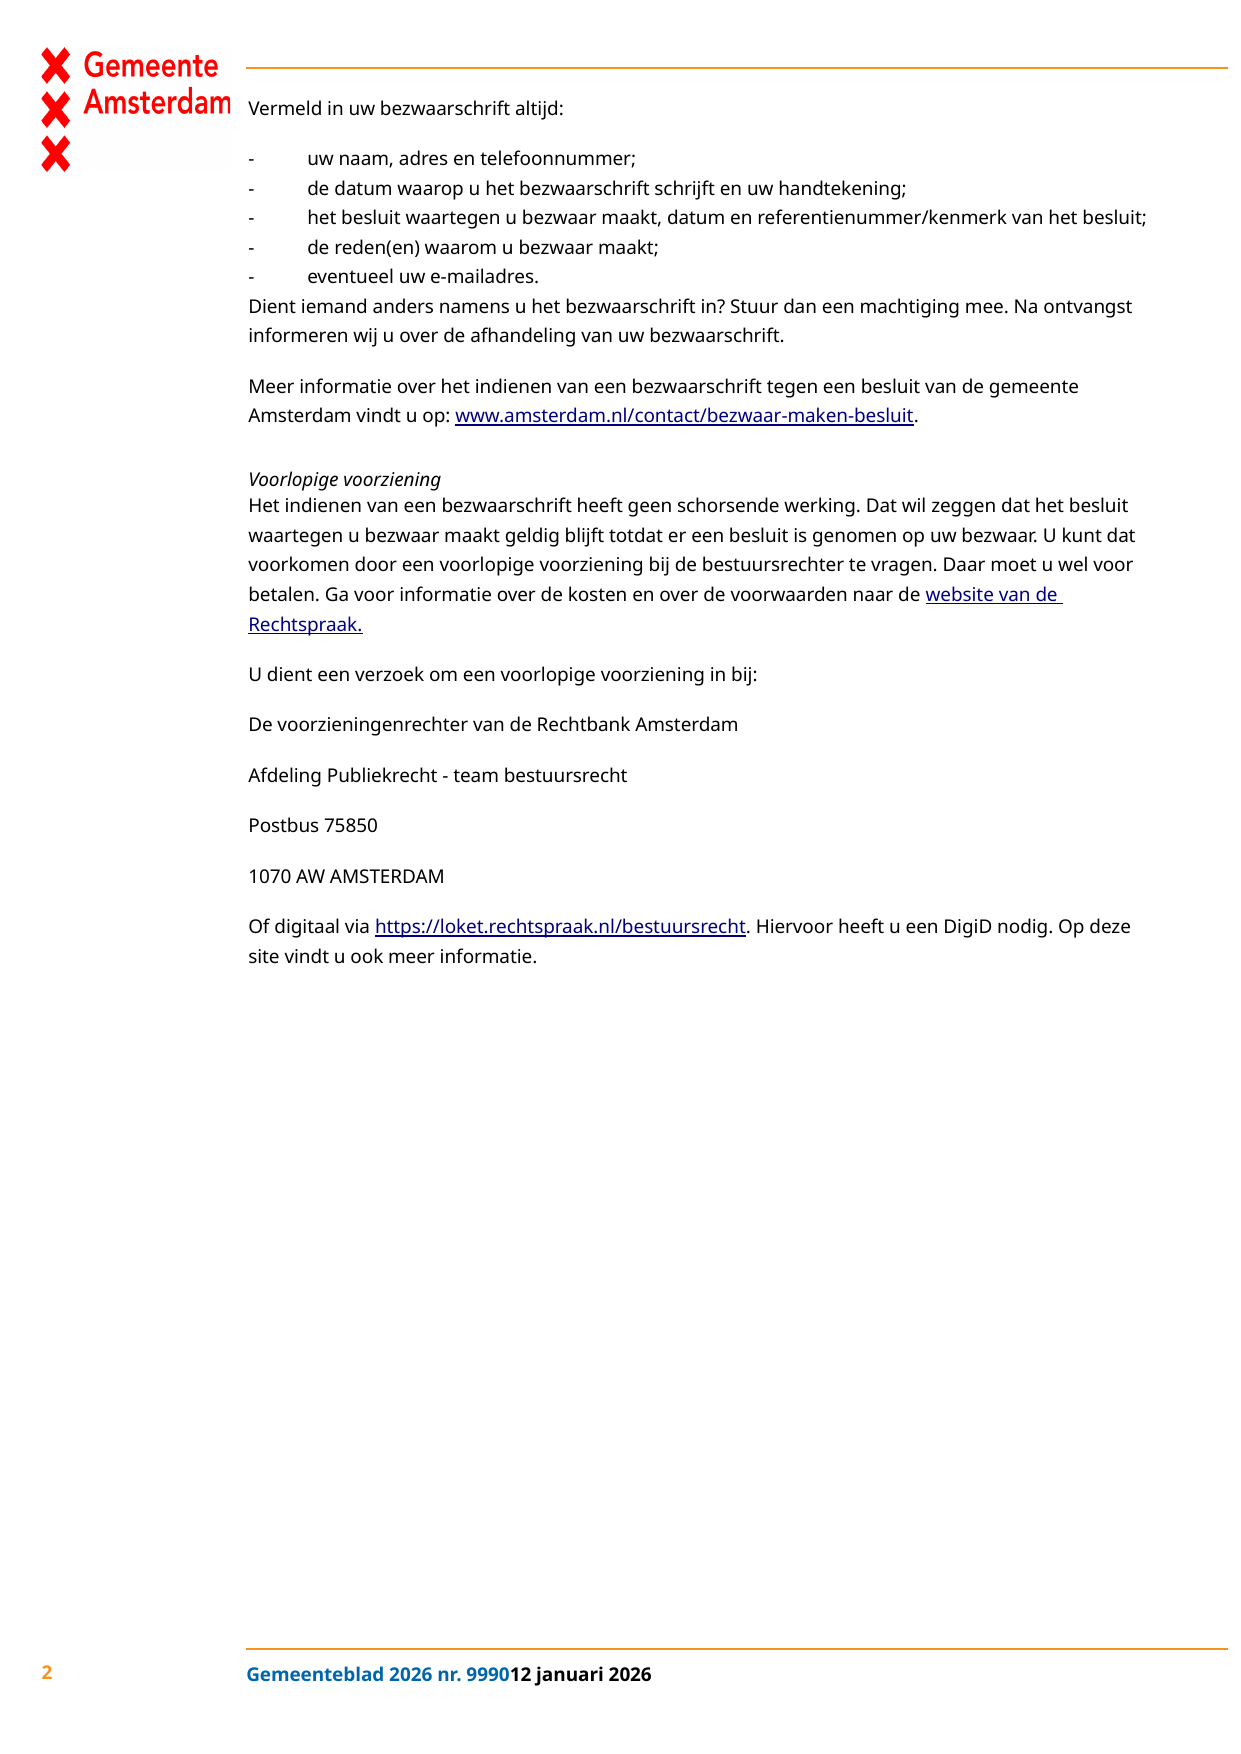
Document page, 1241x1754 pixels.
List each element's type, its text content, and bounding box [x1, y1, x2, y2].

text Vermeld in uw bezwaarschrift altijd: [248, 95, 1152, 121]
text Meer informatie over het indienen van een bezwaarschrift tegen een besluit van de gemeente Amsterdam vindt u op: www.amsterdam.nl/contact/bezwaar-maken-besluit. [248, 373, 1152, 428]
text Voorlopige voorziening [248, 467, 1152, 492]
list de reden(en) waarom u bezwaar maakt; [248, 234, 1152, 260]
text Of digitaal via https://loket.rechtspraak.nl/bestuursrecht. Hiervoor heeft u een DigiD nodig. Op deze site vindt u ook meer informatie. [248, 913, 1152, 968]
text Afdeling Publiekrecht - team bestuursrecht [248, 762, 1152, 788]
text De voorzieningenrechter van de Rechtbank Amsterdam [248, 712, 1152, 737]
list de datum waarop u het bezwaarschrift schrijft en uw handtekening; [248, 175, 1152, 201]
text Het indienen van een bezwaarschrift heeft geen schorsende werking. Dat wil zeggen dat het besluit waartegen u bezwaar maakt geldig blijft totdat er een besluit is genomen op uw bezwaar. U kunt dat voorkomen door een voorlopige voorziening bij de bestuursrechter te vragen. Daar moet u wel voor betalen. Ga voor informatie over de kosten en over de voorwaarden naar de website van de Rechtspraak. [248, 492, 1152, 636]
text U dient een verzoek om een voorlopige voorziening in bij: [248, 661, 1152, 687]
list uw naam, adres en telefoonnummer; [248, 145, 1152, 171]
picture [41, 47, 231, 172]
text 1070 AW AMSTERDAM [248, 863, 1152, 888]
text Postbus 75850 [248, 812, 1152, 838]
text Dient iemand anders namens u het bezwaarschrift in? Stuur dan een machtiging mee. Na ontvangst informeren wij u over de afhandeling van uw bezwaarschrift. [248, 293, 1152, 348]
list eventueel uw e-mailadres. [248, 263, 1152, 289]
list het besluit waartegen u bezwaar maakt, datum en referentienummer/kenmerk van het besluit; [248, 204, 1152, 230]
